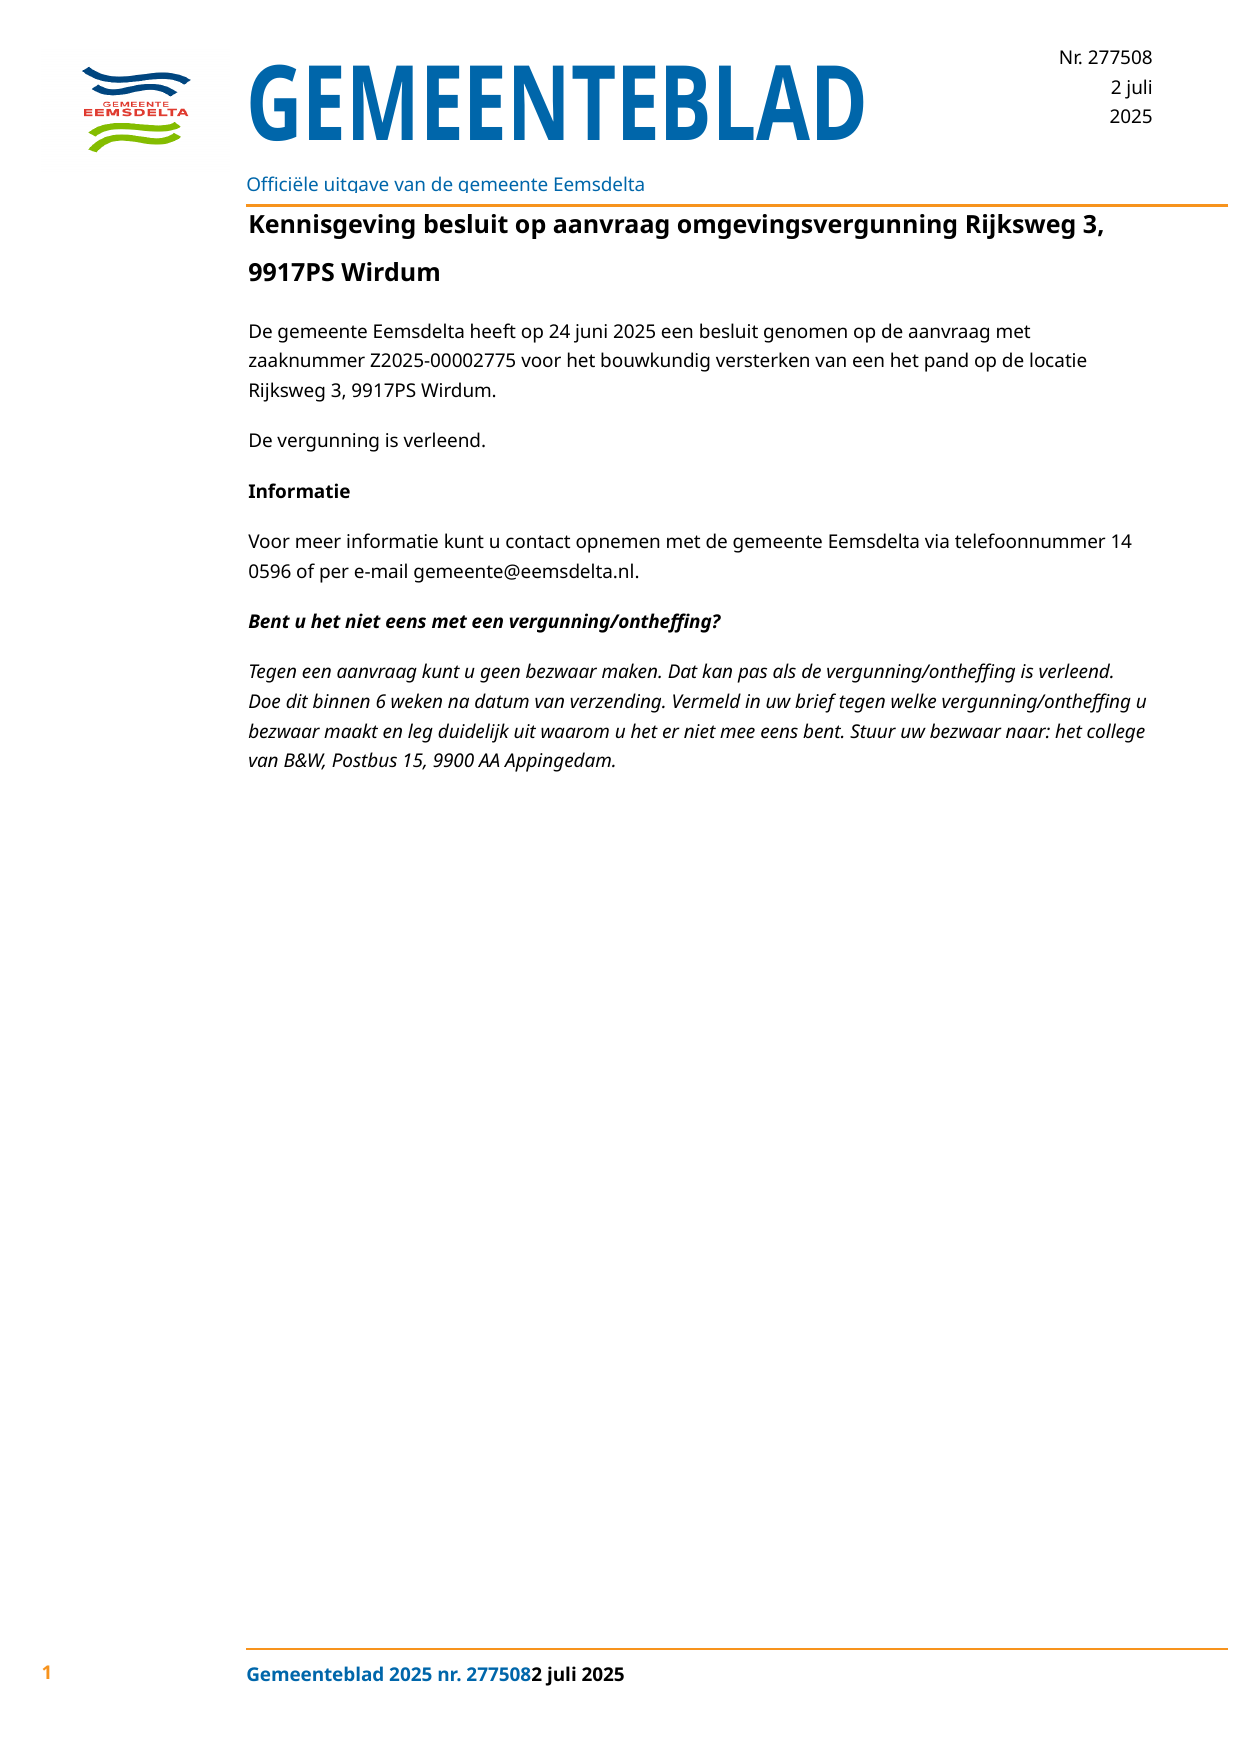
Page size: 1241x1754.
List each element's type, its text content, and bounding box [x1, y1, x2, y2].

text Informatie [248, 478, 1152, 504]
text Kennisgeving besluit op aanvraag omgevingsvergunning Rijksweg 3, 9917PS Wirdum [248, 207, 1152, 288]
text Bent u het niet eens met een vergunning/ontheffing? [248, 608, 1152, 634]
picture [41, 47, 231, 172]
text De gemeente Eemsdelta heeft op 24 juni 2025 een besluit genomen op de aanvraag met zaaknummer Z2025-00002775 voor het bouwkundig versterken van een het pand op de locatie Rijksweg 3, 9917PS Wirdum. [248, 318, 1152, 403]
text Tegen een aanvraag kunt u geen bezwaar maken. Dat kan pas als de vergunning/ontheffing is verleend. Doe dit binnen 6 weken na datum van verzending. Vermeld in uw brief tegen welke vergunning/ontheffing u bezwaar maakt en leg duidelijk uit waarom u het er niet mee eens bent. Stuur uw bezwaar naar: het college van B&W, Postbus 15, 9900 AA Appingedam. [248, 659, 1152, 773]
text De vergunning is verleend. [248, 427, 1152, 453]
text Voor meer informatie kunt u contact opnemen met de gemeente Eemsdelta via telefoonnummer 14 0596 of per e-mail gemeente@eemsdelta.nl. [248, 528, 1152, 584]
